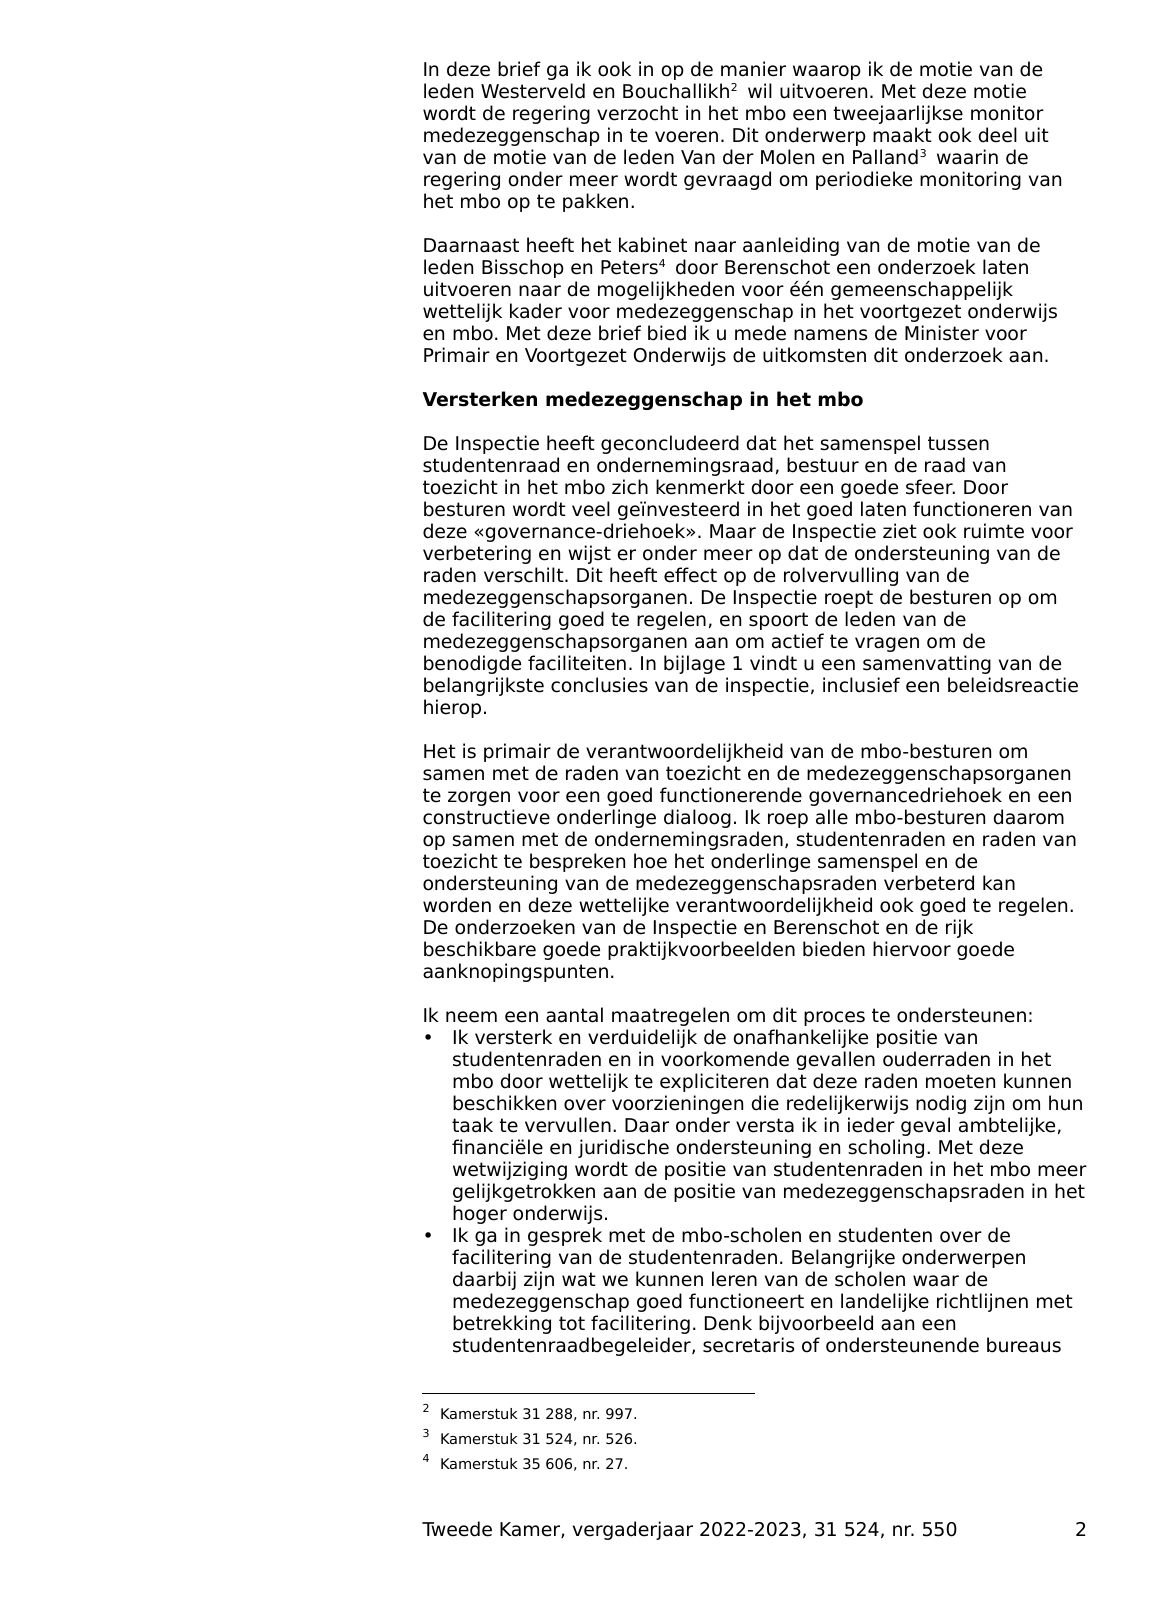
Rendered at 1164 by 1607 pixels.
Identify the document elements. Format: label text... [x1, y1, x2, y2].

subtitle Versterken medezeggenschap in het mbo [422, 389, 1087, 411]
text Kamerstuk 31 524, nr. 526. [422, 1427, 1087, 1449]
text Ik neem een aantal maatregelen om dit proces te ondersteunen: [422, 1005, 1087, 1027]
text Het is primair de verantwoordelijkheid van de mbo-besturen om samen met de raden van toezicht en de medezeggenschapsorganen te zorgen voor een goed functionerende governancedriehoek en een constructieve onderlinge dialoog. Ik roep alle mbo-besturen daarom op samen met de ondernemingsraden, studentenraden en raden van toezicht te bespreken hoe het onderlinge samenspel en de ondersteuning van de medezeggenschapsraden verbeterd kan worden en deze wettelijke verantwoordelijkheid ook goed te regelen. De onderzoeken van de Inspectie en Berenschot en de rijk beschikbare goede praktijkvoorbeelden bieden hiervoor goede aanknopingspunten. [422, 741, 1087, 983]
text Kamerstuk 31 288, nr. 997. [422, 1402, 1087, 1424]
text De Inspectie heeft geconcludeerd dat het samenspel tussen studentenraad en ondernemingsraad, bestuur en de raad van toezicht in het mbo zich kenmerkt door een goede sfeer. Door besturen wordt veel geïnvesteerd in het goed laten functioneren van deze «governance-driehoek». Maar de Inspectie ziet ook ruimte voor verbetering en wijst er onder meer op dat de ondersteuning van de raden verschilt. Dit heeft effect op de rolvervulling van de medezeggenschapsorganen. De Inspectie roept de besturen op om de facilitering goed te regelen, en spoort de leden van de medezeggenschapsorganen aan om actief te vragen om de benodigde faciliteiten. In bijlage 1 vindt u een samenvatting van de belangrijkste conclusies van de inspectie, inclusief een beleidsreactie hierop. [422, 433, 1087, 719]
text • Ik versterk en verduidelijk de onafhankelijke positie van studentenraden en in voorkomende gevallen ouderraden in het mbo door wettelijk te expliciteren dat deze raden moeten kunnen beschikken over voorzieningen die redelijkerwijs nodig zijn om hun taak te vervullen. Daar onder versta ik in ieder geval ambtelijke, financiële en juridische ondersteuning en scholing. Met deze wetwijziging wordt de positie van studentenraden in het mbo meer gelijkgetrokken aan de positie van medezeggenschapsraden in het hoger onderwijs. [422, 1027, 1087, 1225]
text • Ik ga in gesprek met de mbo-scholen en studenten over de facilitering van de studentenraden. Belangrijke onderwerpen daarbij zijn wat we kunnen leren van de scholen waar de medezeggenschap goed functioneert en landelijke richtlijnen met betrekking tot facilitering. Denk bijvoorbeeld aan een studentenraadbegeleider, secretaris of ondersteunende bureaus [422, 1225, 1087, 1357]
text Daarnaast heeft het kabinet naar aanleiding van de motie van de leden Bisschop en Peters door Berenschot een onderzoek laten uitvoeren naar de mogelijkheden voor één gemeenschappelijk wettelijk kader voor medezeggenschap in het voortgezet onderwijs en mbo. Met deze brief bied ik u mede namens de Minister voor Primair en Voortgezet Onderwijs de uitkomsten dit onderzoek aan. [422, 235, 1087, 367]
text In deze brief ga ik ook in op de manier waarop ik de motie van de leden Westerveld en Bouchallikh wil uitvoeren. Met deze motie wordt de regering verzocht in het mbo een tweejaarlijkse monitor medezeggenschap in te voeren. Dit onderwerp maakt ook deel uit van de motie van de leden Van der Molen en Palland waarin de regering onder meer wordt gevraagd om periodieke monitoring van het mbo op te pakken. [422, 59, 1087, 213]
text Kamerstuk 35 606, nr. 27. [422, 1452, 1087, 1474]
